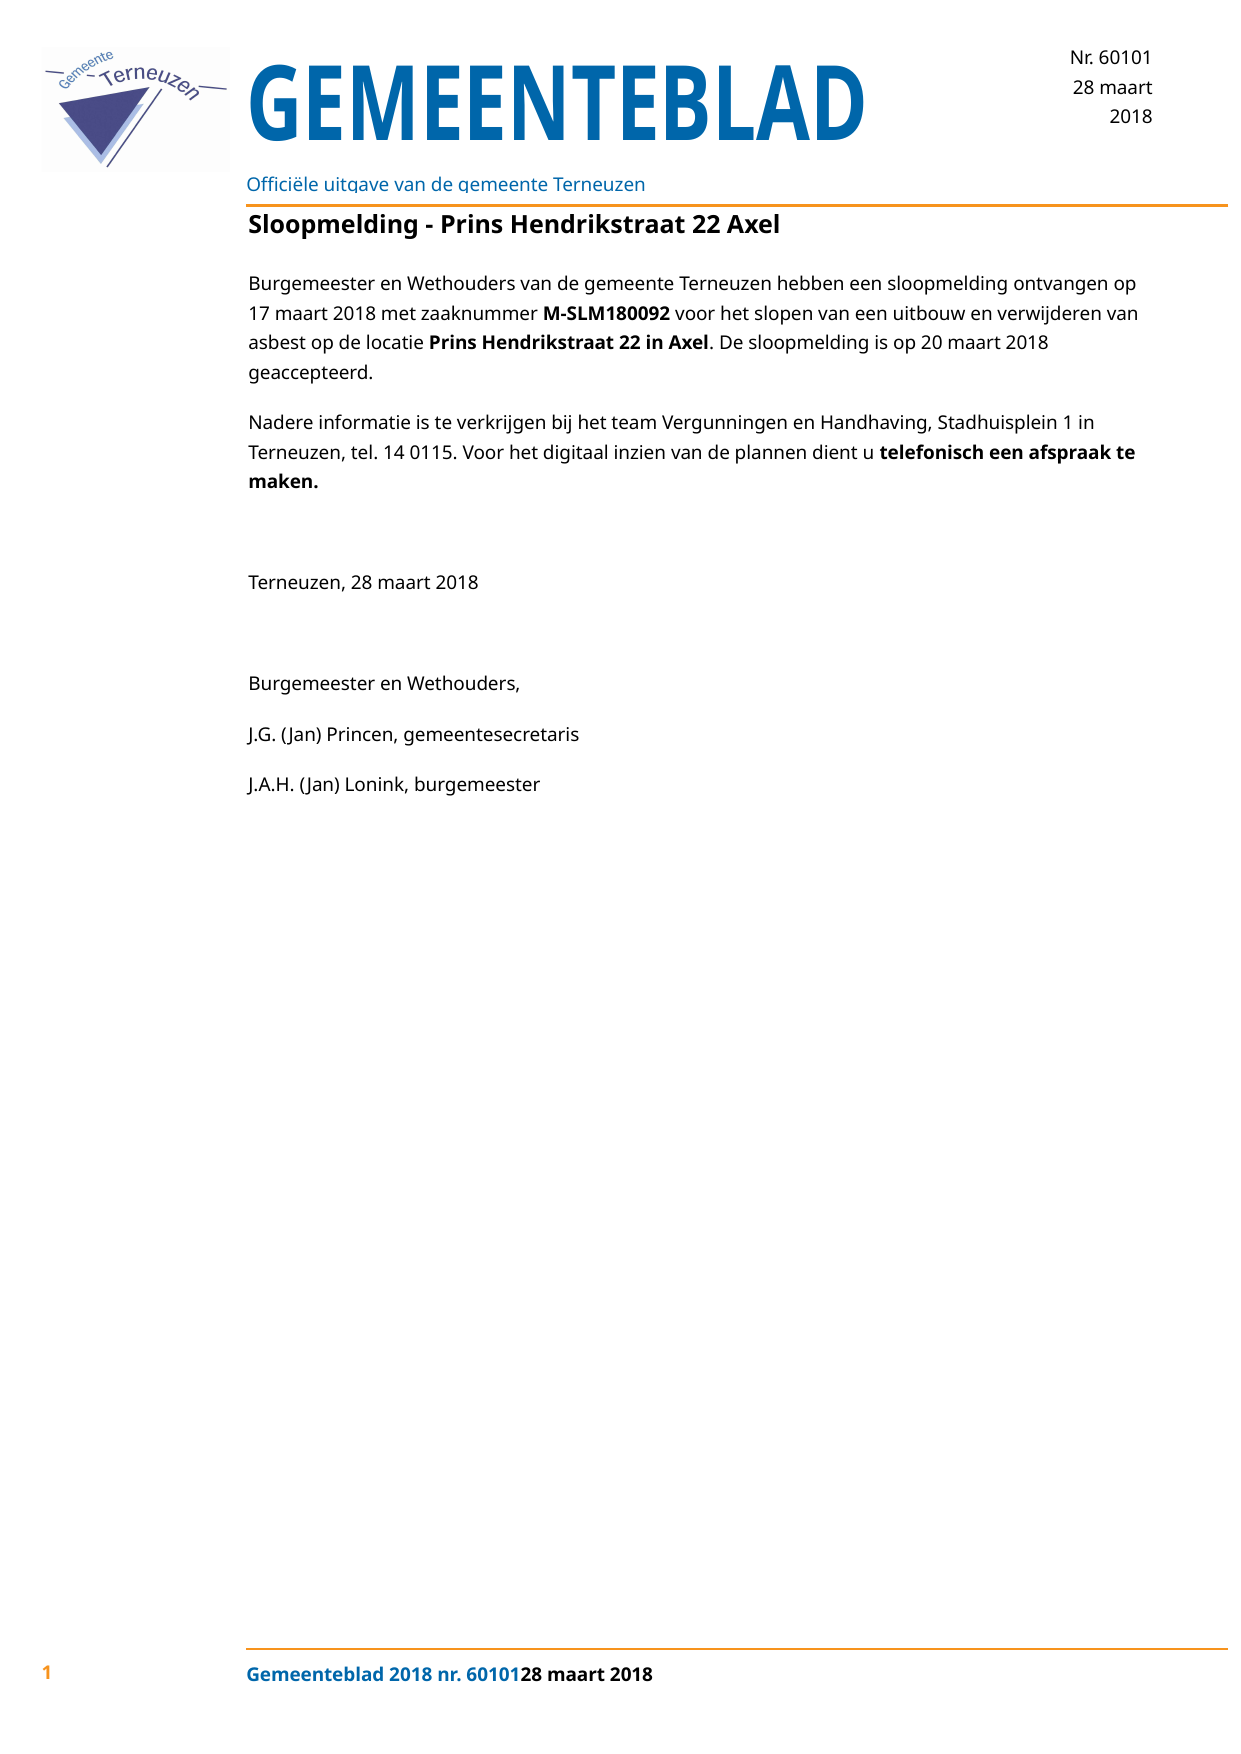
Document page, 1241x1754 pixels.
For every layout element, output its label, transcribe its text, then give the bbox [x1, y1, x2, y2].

text Terneuzen, 28 maart 2018 [248, 569, 1152, 595]
text Burgemeester en Wethouders, [248, 670, 1152, 696]
text Burgemeester en Wethouders van de gemeente Terneuzen hebben een sloopmelding ontvangen op 17 maart 2018 met zaaknummer M-SLM180092 voor het slopen van een uitbouw en verwijderen van asbest op de locatie Prins Hendrikstraat 22 in Axel. De sloopmelding is op 20 maart 2018 geaccepteerd. [248, 270, 1152, 385]
text Sloopmelding - Prins Hendrikstraat 22 Axel [248, 207, 1152, 241]
text J.A.H. (Jan) Lonink, burgemeester [248, 771, 1152, 797]
picture [41, 47, 231, 172]
text J.G. (Jan) Princen, gemeentesecretaris [248, 721, 1152, 746]
text Nadere informatie is te verkrijgen bij het team Vergunningen en Handhaving, Stadhuisplein 1 in Terneuzen, tel. 14 0115. Voor het digitaal inzien van de plannen dient u telefonisch een afspraak te maken. [248, 409, 1152, 494]
